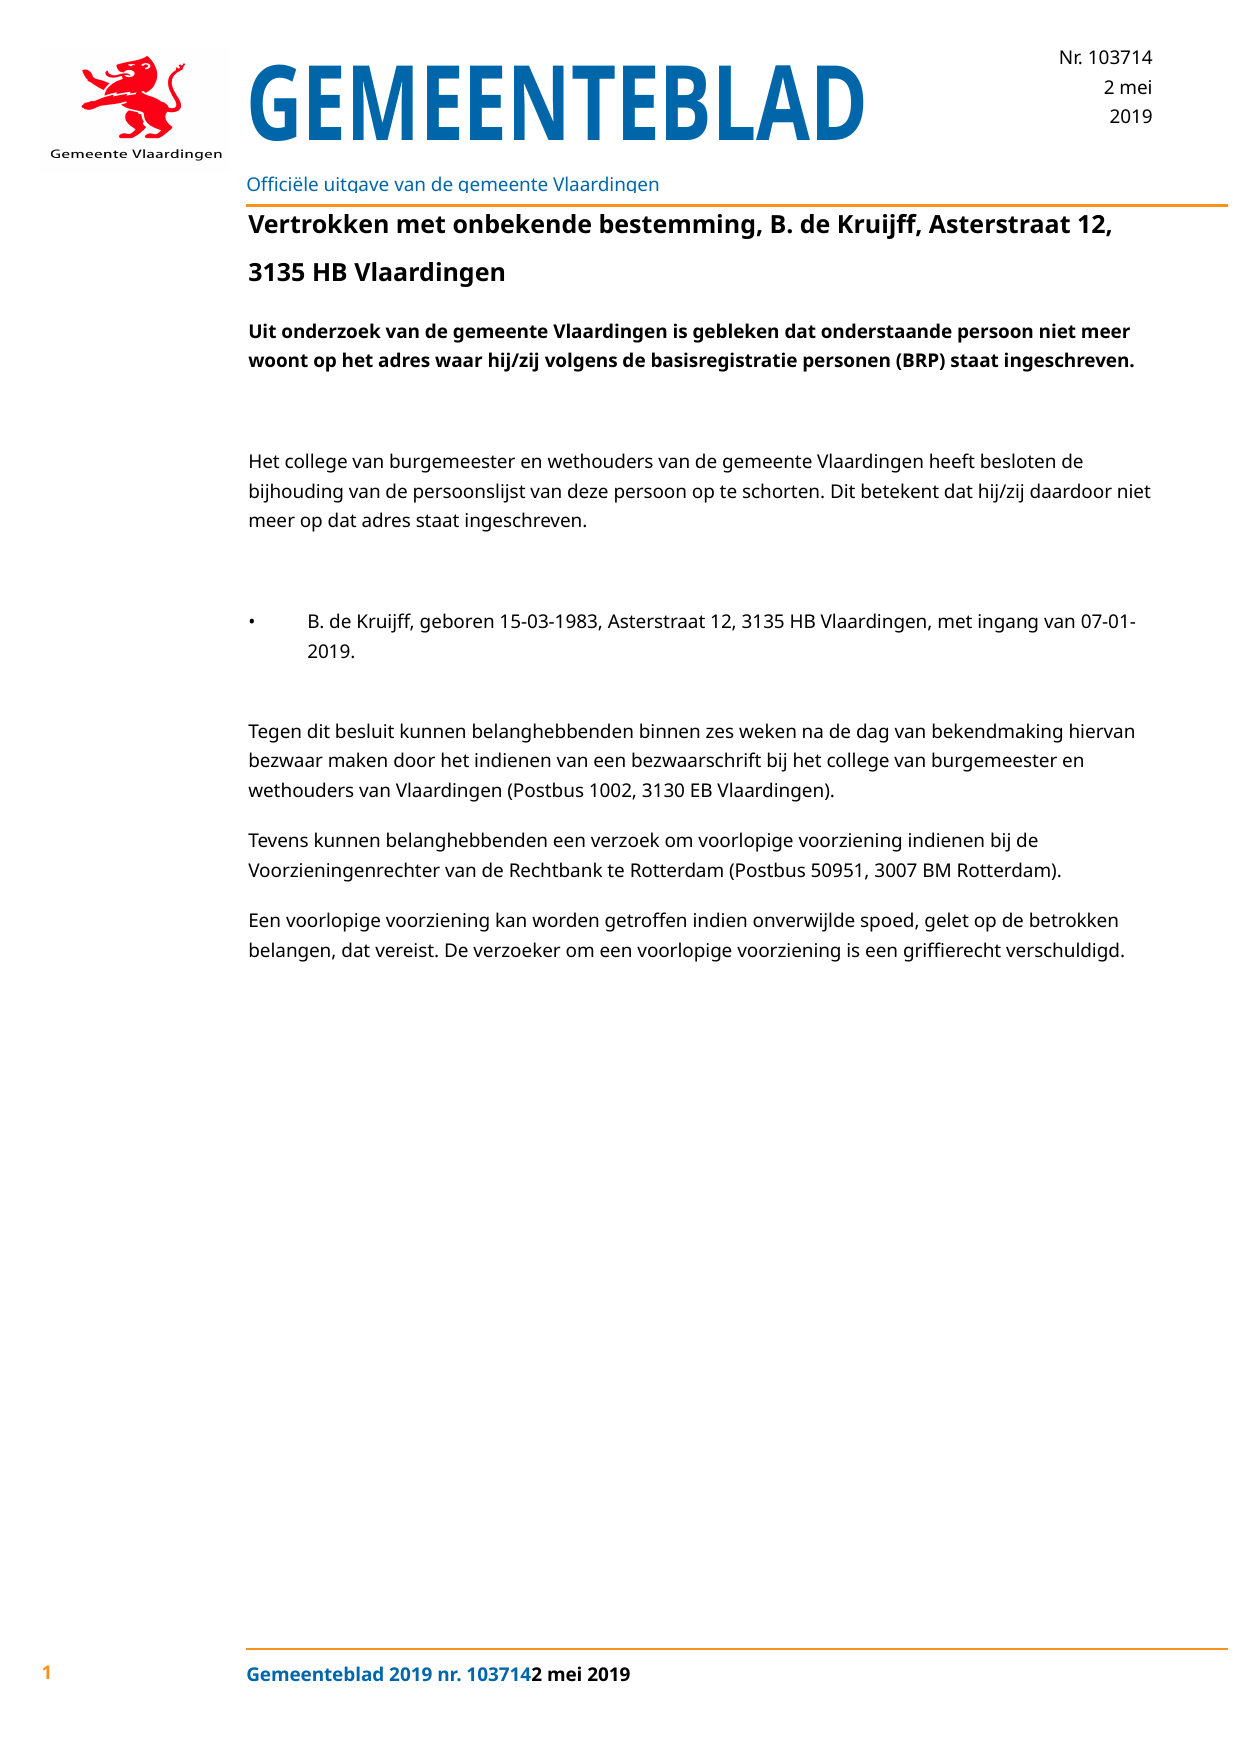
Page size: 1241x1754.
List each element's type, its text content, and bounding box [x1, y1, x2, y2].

picture [41, 47, 231, 172]
text Het college van burgemeester en wethouders van de gemeente Vlaardingen heeft besloten de bijhouding van de persoonslijst van deze persoon op te schorten. Dit betekent dat hij/zij daardoor niet meer op dat adres staat ingeschreven. [248, 448, 1152, 533]
text Een voorlopige voorziening kan worden getroffen indien onverwijlde spoed, gelet op de betrokken belangen, dat vereist. De verzoeker om een voorlopige voorziening is een griffierecht verschuldigd. [248, 907, 1152, 963]
text Uit onderzoek van de gemeente Vlaardingen is gebleken dat onderstaande persoon niet meer woont op het adres waar hij/zij volgens de basisregistratie personen (BRP) staat ingeschreven. [248, 318, 1152, 373]
list B. de Kruijff, geboren 15-03-1983, Asterstraat 12, 3135 HB Vlaardingen, met ingang van 07-01-2019. [248, 608, 1152, 664]
text Tegen dit besluit kunnen belanghebbenden binnen zes weken na de dag van bekendmaking hiervan bezwaar maken door het indienen van een bezwaarschrift bij het college van burgemeester en wethouders van Vlaardingen (Postbus 1002, 3130 EB Vlaardingen). [248, 718, 1152, 803]
text Tevens kunnen belanghebbenden een verzoek om voorlopige voorziening indienen bij de Voorzieningenrechter van de Rechtbank te Rotterdam (Postbus 50951, 3007 BM Rotterdam). [248, 827, 1152, 883]
text Vertrokken met onbekende bestemming, B. de Kruijff, Asterstraat 12, 3135 HB Vlaardingen [248, 207, 1152, 288]
